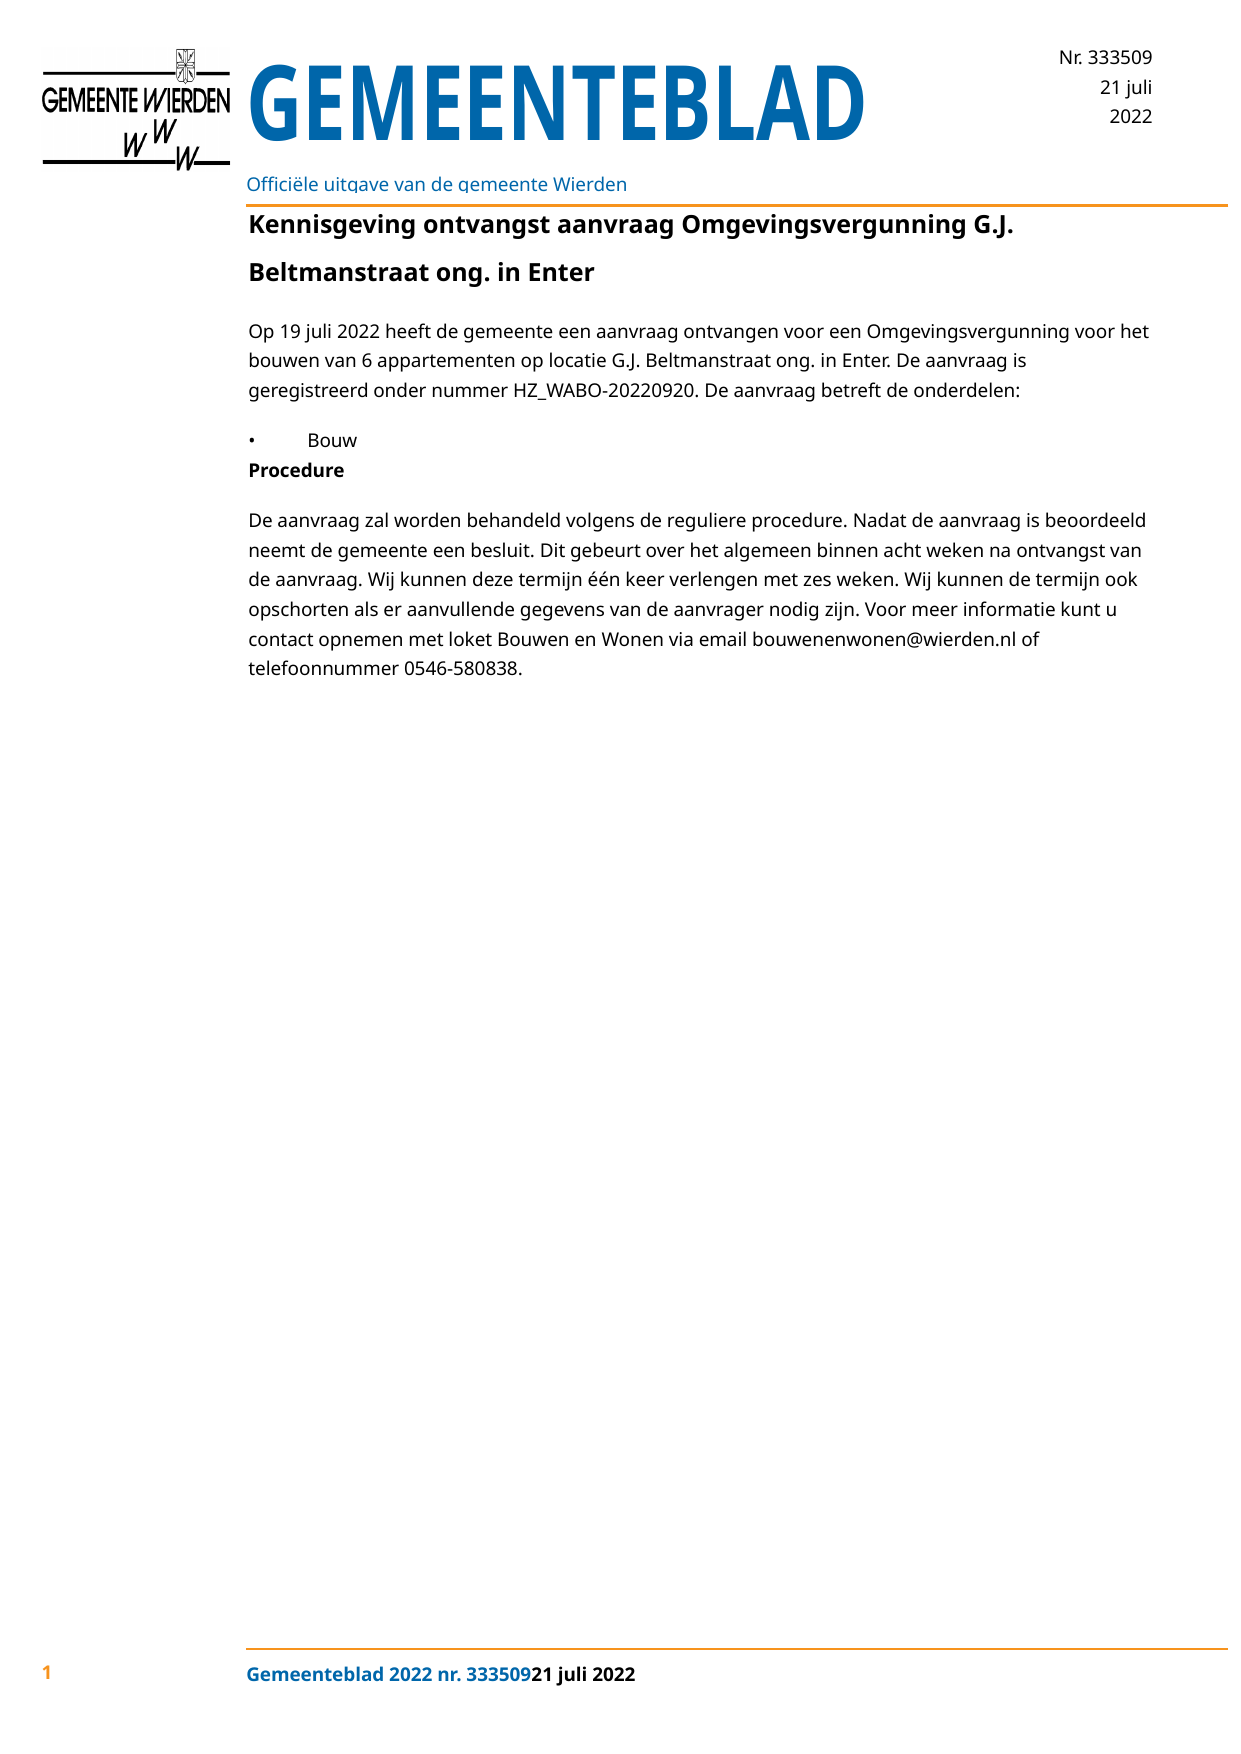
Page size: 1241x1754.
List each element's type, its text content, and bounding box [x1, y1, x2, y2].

picture [41, 47, 231, 172]
text Op 19 juli 2022 heeft de gemeente een aanvraag ontvangen voor een Omgevingsvergunning voor het bouwen van 6 appartementen op locatie G.J. Beltmanstraat ong. in Enter. De aanvraag is geregistreerd onder nummer HZ_WABO-20220920. De aanvraag betreft de onderdelen: [248, 318, 1152, 403]
text Kennisgeving ontvangst aanvraag Omgevingsvergunning G.J. Beltmanstraat ong. in Enter [248, 207, 1152, 288]
text Procedure [248, 457, 1152, 483]
list Bouw [248, 427, 1152, 453]
text De aanvraag zal worden behandeld volgens de reguliere procedure. Nadat de aanvraag is beoordeeld neemt de gemeente een besluit. Dit gebeurt over het algemeen binnen acht weken na ontvangst van de aanvraag. Wij kunnen deze termijn één keer verlengen met zes weken. Wij kunnen de termijn ook opschorten als er aanvullende gegevens van de aanvrager nodig zijn. Voor meer informatie kunt u contact opnemen met loket Bouwen en Wonen via email bouwenenwonen@wierden.nl of telefoonnummer 0546-580838. [248, 507, 1152, 681]
